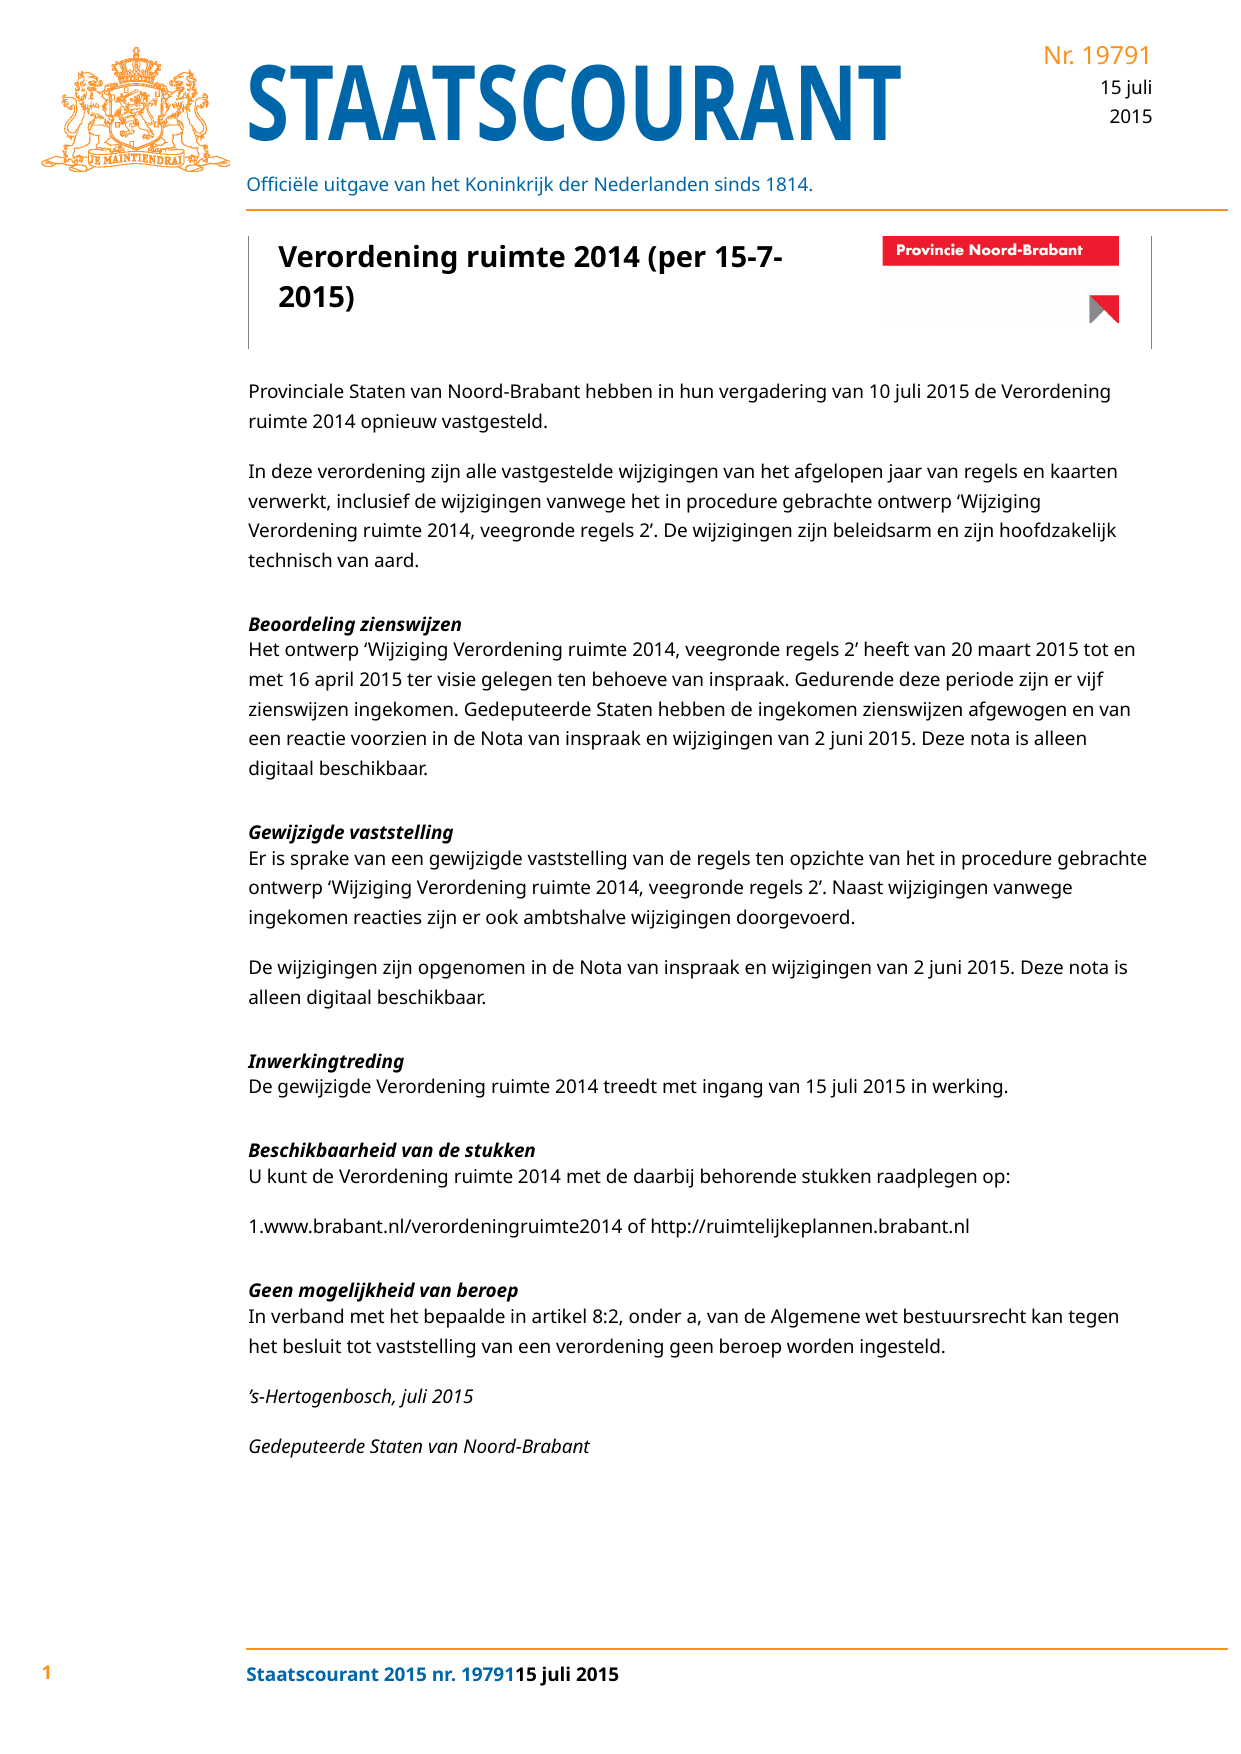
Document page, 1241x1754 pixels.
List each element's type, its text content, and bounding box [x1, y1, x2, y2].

text 1.www.brabant.nl/verordeningruimte2014 of http://ruimtelijkeplannen.brabant.nl [248, 1214, 1152, 1239]
table_header [850, 236, 1151, 349]
text Gewijzigde vaststelling [248, 819, 1152, 845]
text Beoordeling zienswijzen [248, 611, 1152, 637]
picture [882, 236, 1119, 323]
picture [41, 47, 231, 172]
text In deze verordening zijn alle vastgestelde wijzigingen van het afgelopen jaar van regels en kaarten verwerkt, inclusief de wijzigingen vanwege het in procedure gebrachte ontwerp ‘Wijziging Verordening ruimte 2014, veegronde regels 2’. De wijzigingen zijn beleidsarm en zijn hoofdzakelijk technisch van aard. [248, 458, 1152, 573]
text Geen mogelijkheid van beroep [248, 1278, 1152, 1303]
text Gedeputeerde Staten van Noord-Brabant [248, 1434, 1152, 1459]
text ’s-Hertogenbosch, juli 2015 [248, 1383, 1152, 1409]
text Provinciale Staten van Noord-Brabant hebben in hun vergadering van 10 juli 2015 de Verordening ruimte 2014 opnieuw vastgesteld. [248, 378, 1152, 433]
text De gewijzigde Verordening ruimte 2014 treedt met ingang van 15 juli 2015 in werking. [248, 1073, 1152, 1099]
text Inwerkingtreding [248, 1048, 1152, 1073]
text Beschikbaarheid van de stukken [248, 1137, 1152, 1163]
text De wijzigingen zijn opgenomen in de Nota van inspraak en wijzigingen van 2 juni 2015. Deze nota is alleen digitaal beschikbaar. [248, 954, 1152, 1009]
text U kunt de Verordening ruimte 2014 met de daarbij behorende stukken raadplegen op: [248, 1163, 1152, 1189]
text In verband met het bepaalde in artikel 8:2, onder a, van de Algemene wet bestuursrecht kan tegen het besluit tot vaststelling van een verordening geen beroep worden ingesteld. [248, 1303, 1152, 1359]
table_header Verordening ruimte 2014 (per 15-7-2015) [249, 236, 850, 349]
text Er is sprake van een gewijzigde vaststelling van de regels ten opzichte van het in procedure gebrachte ontwerp ‘Wijziging Verordening ruimte 2014, veegronde regels 2’. Naast wijzigingen vanwege ingekomen reacties zijn er ook ambtshalve wijzigingen doorgevoerd. [248, 845, 1152, 929]
text Het ontwerp ‘Wijziging Verordening ruimte 2014, veegronde regels 2’ heeft van 20 maart 2015 tot en met 16 april 2015 ter visie gelegen ten behoeve van inspraak. Gedurende deze periode zijn er vijf zienswijzen ingekomen. Gedeputeerde Staten hebben de ingekomen zienswijzen afgewogen en van een reactie voorzien in de Nota van inspraak en wijzigingen van 2 juni 2015. Deze nota is alleen digitaal beschikbaar. [248, 637, 1152, 781]
